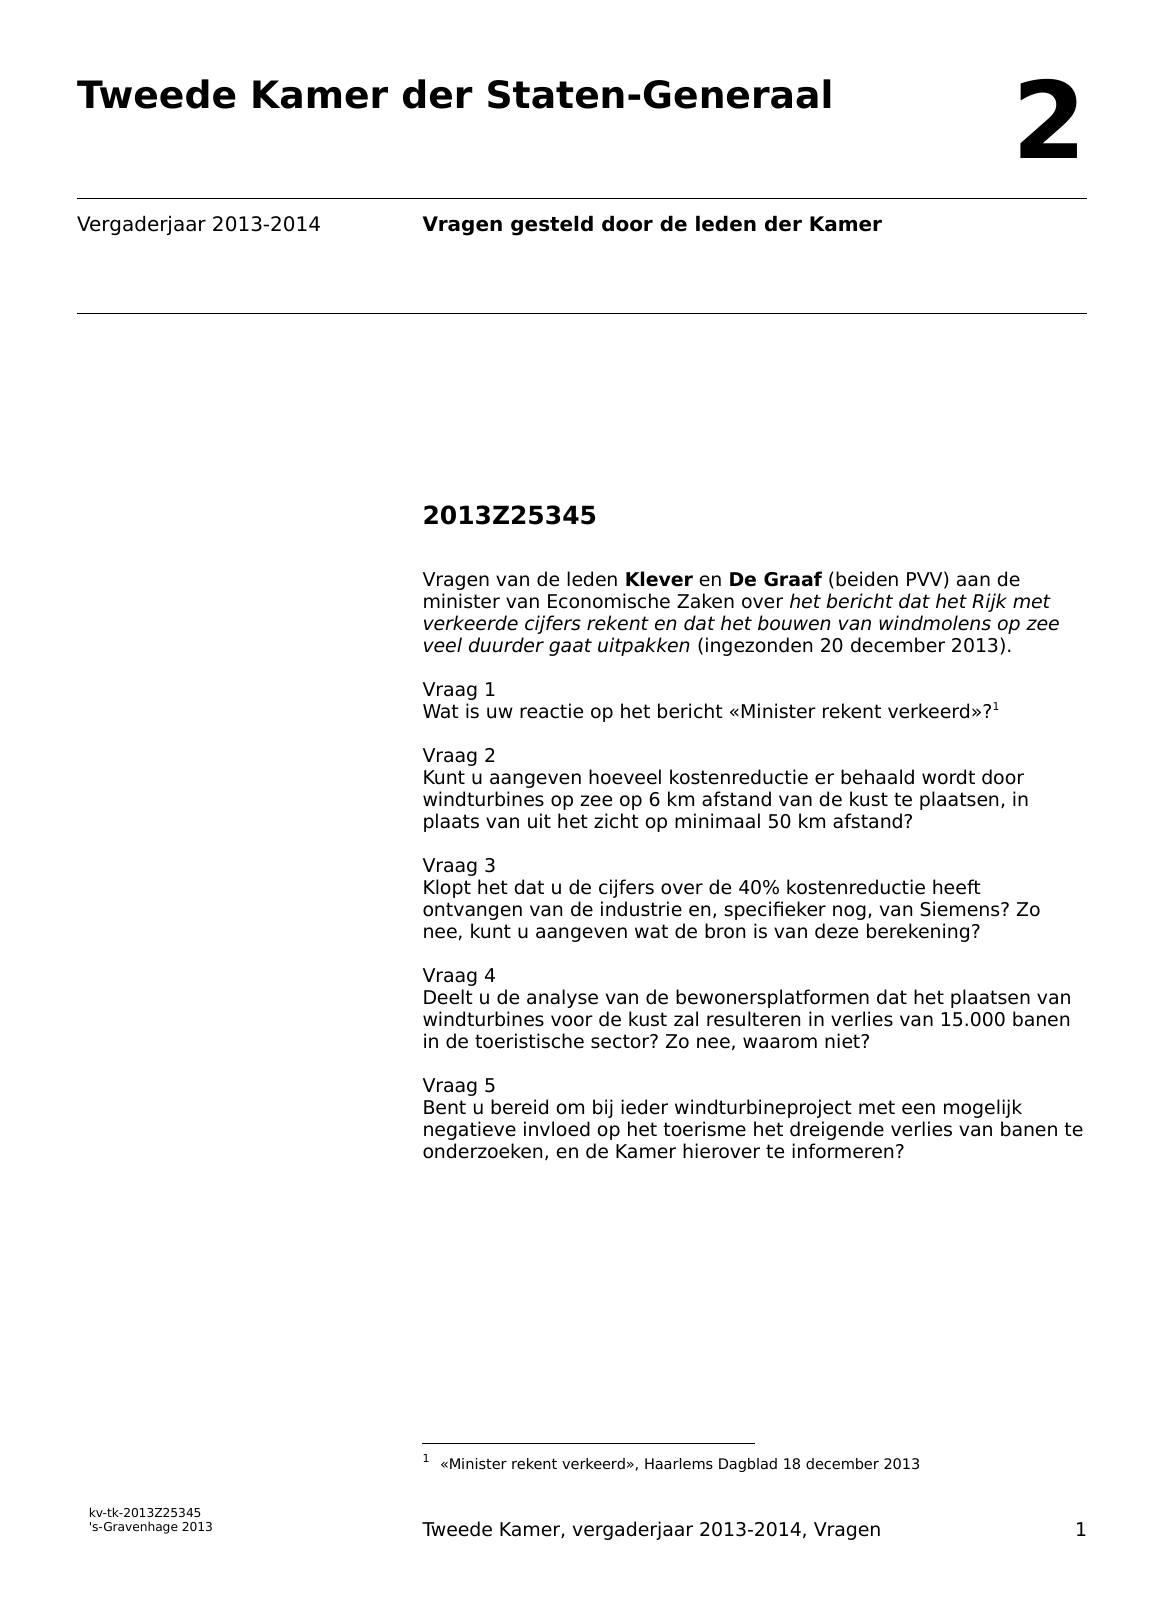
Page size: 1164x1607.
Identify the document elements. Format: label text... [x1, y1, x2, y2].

text Wat is uw reactie op het bericht «Minister rekent verkeerd»? [422, 701, 1087, 723]
text Vraag 3 [422, 855, 1087, 877]
table_cell Vergaderjaar 2013-2014 [77, 199, 422, 313]
text kv-tk-2013Z25345 [88, 1506, 323, 1520]
text Vraag 4 [422, 965, 1087, 987]
table_header Tweede Kamer der Staten-Generaal [77, 59, 886, 198]
table_cell Vragen gesteld door de leden der Kamer [422, 199, 1087, 313]
text 's-Gravenhage 2013 [88, 1520, 323, 1534]
text Klopt het dat u de cijfers over de 40% kostenreductie heeft ontvangen van de industrie en, specifieker nog, van Siemens? Zo nee, kunt u aangeven wat de bron is van deze berekening? [422, 877, 1087, 943]
table_header 2 [886, 59, 1087, 198]
text Vraag 5 [422, 1075, 1087, 1097]
text 2013Z25345 [422, 501, 1087, 531]
text Deelt u de analyse van de bewonersplatformen dat het plaatsen van windturbines voor de kust zal resulteren in verlies van 15.000 banen in de toeristische sector? Zo nee, waarom niet? [422, 987, 1087, 1053]
text Vraag 2 [422, 745, 1087, 767]
text Vraag 1 [422, 679, 1087, 701]
text Bent u bereid om bij ieder windturbineproject met een mogelijk negatieve invloed op het toerisme het dreigende verlies van banen te onderzoeken, en de Kamer hierover te informeren? [422, 1097, 1087, 1163]
text Vragen van de leden Klever en De Graaf (beiden PVV) aan de minister van Economische Zaken over het bericht dat het Rijk met verkeerde cijfers rekent en dat het bouwen van windmolens op zee veel duurder gaat uitpakken (ingezonden 20 december 2013). [422, 569, 1087, 657]
text Kunt u aangeven hoeveel kostenreductie er behaald wordt door windturbines op zee op 6 km afstand van de kust te plaatsen, in plaats van uit het zicht op minimaal 50 km afstand? [422, 767, 1087, 833]
text «Minister rekent verkeerd», Haarlems Dagblad 18 december 2013 [422, 1452, 1087, 1474]
